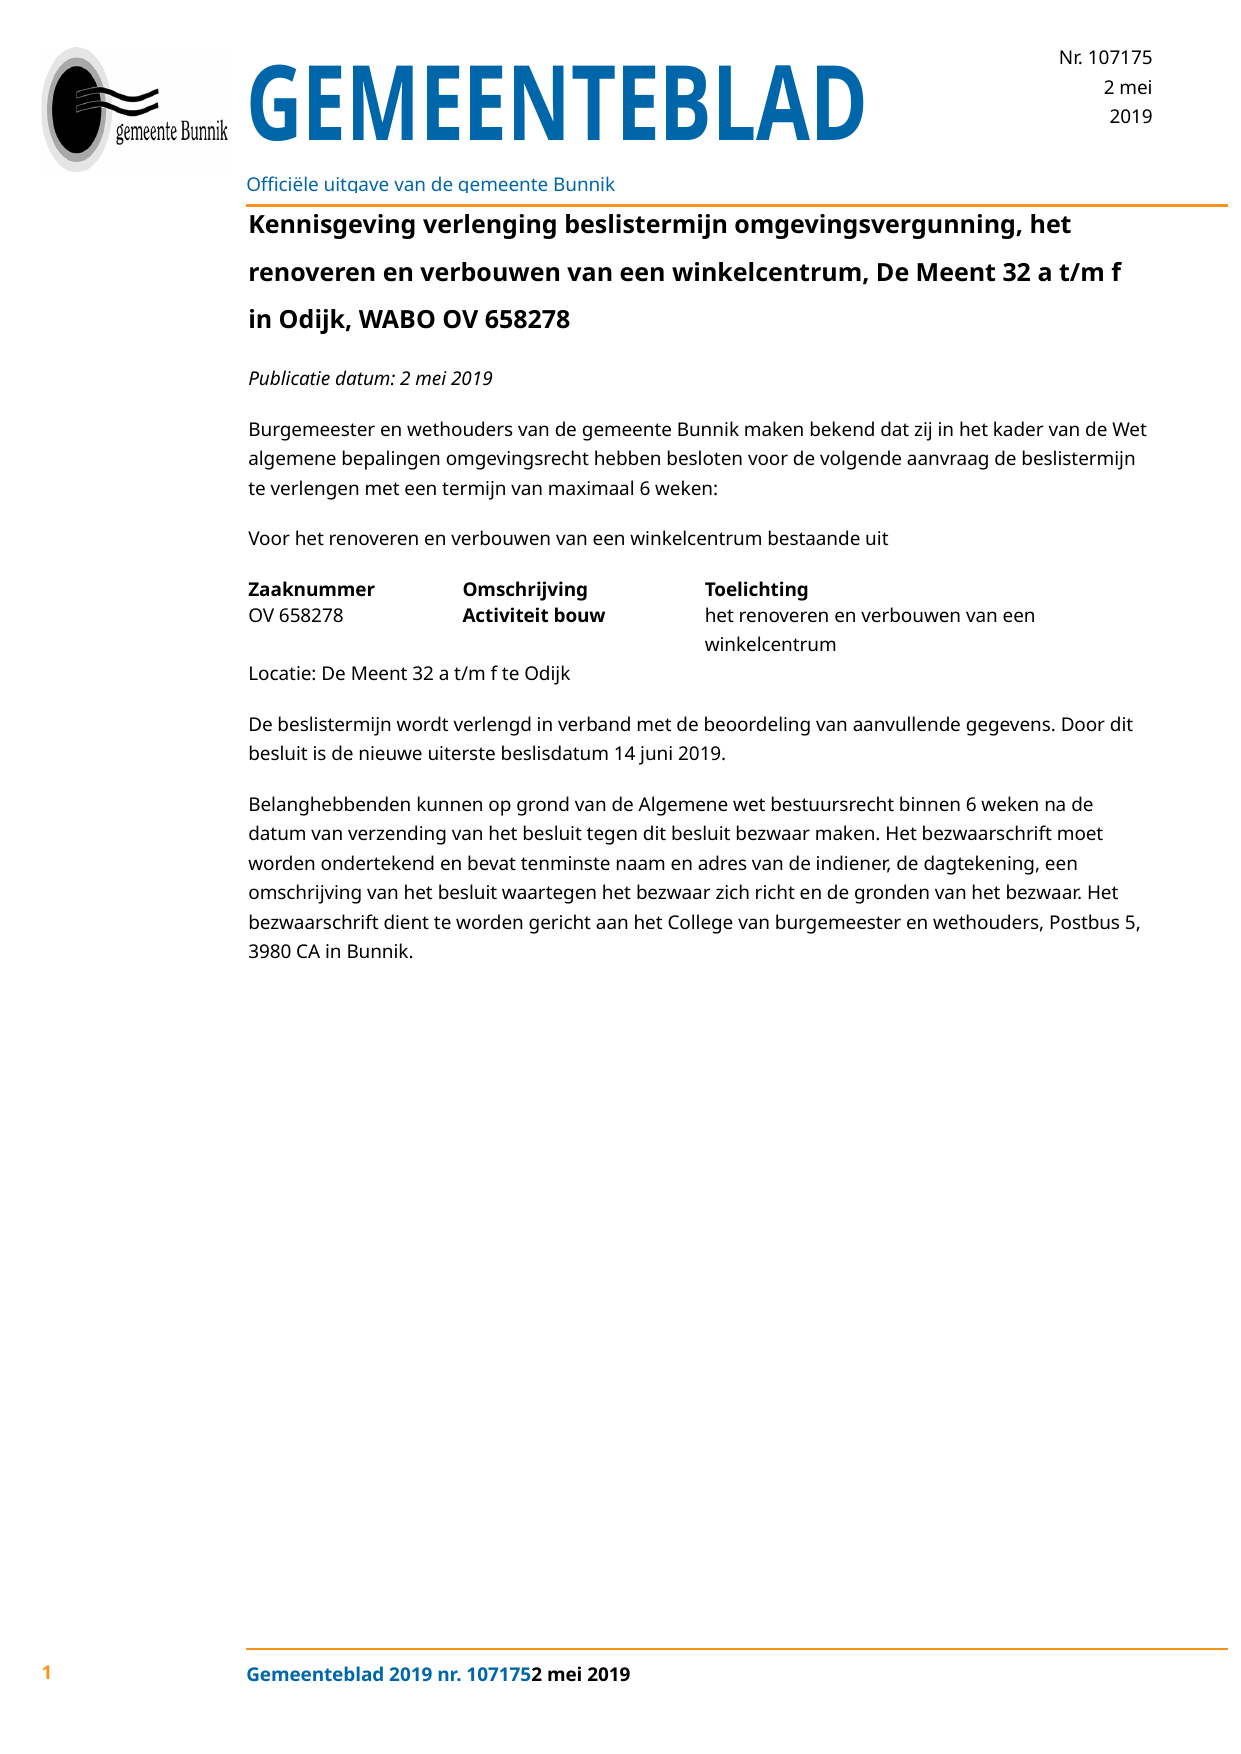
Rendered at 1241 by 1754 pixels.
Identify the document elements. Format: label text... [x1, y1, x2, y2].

text Locatie: De Meent 32 a t/m f te Odijk [248, 660, 1152, 686]
text Burgemeester en wethouders van de gemeente Bunnik maken bekend dat zij in het kader van de Wet algemene bepalingen omgevingsrecht hebben besloten voor de volgende aanvraag de beslistermijn te verlengen met een termijn van maximaal 6 weken: [248, 416, 1152, 501]
table_cell OV 658278 [248, 602, 462, 657]
table_cell het renoveren en verbouwen van een winkelcentrum [705, 602, 1152, 657]
table_header Toelichting [705, 576, 1152, 602]
table_header Zaaknummer [248, 576, 462, 602]
table_header Omschrijving [462, 576, 704, 602]
text Belanghebbenden kunnen op grond van de Algemene wet bestuursrecht binnen 6 weken na de datum van verzending van het besluit tegen dit besluit bezwaar maken. Het bezwaarschrift moet worden ondertekend en bevat tenminste naam en adres van de indiener, de dagtekening, een omschrijving van het besluit waartegen het bezwaar zich richt en de gronden van het bezwaar. Het bezwaarschrift dient te worden gericht aan het College van burgemeester en wethouders, Postbus 5, 3980 CA in Bunnik. [248, 791, 1152, 964]
text De beslistermijn wordt verlengd in verband met de beoordeling van aanvullende gegevens. Door dit besluit is de nieuwe uiterste beslisdatum 14 juni 2019. [248, 711, 1152, 766]
text Voor het renoveren en verbouwen van een winkelcentrum bestaande uit [248, 526, 1152, 551]
picture [41, 47, 231, 172]
text Kennisgeving verlenging beslistermijn omgevingsvergunning, het renoveren en verbouwen van een winkelcentrum, De Meent 32 a t/m f in Odijk, WABO OV 658278 [248, 207, 1152, 336]
table_cell Activiteit bouw [462, 602, 704, 657]
text Publicatie datum: 2 mei 2019 [248, 366, 1152, 391]
